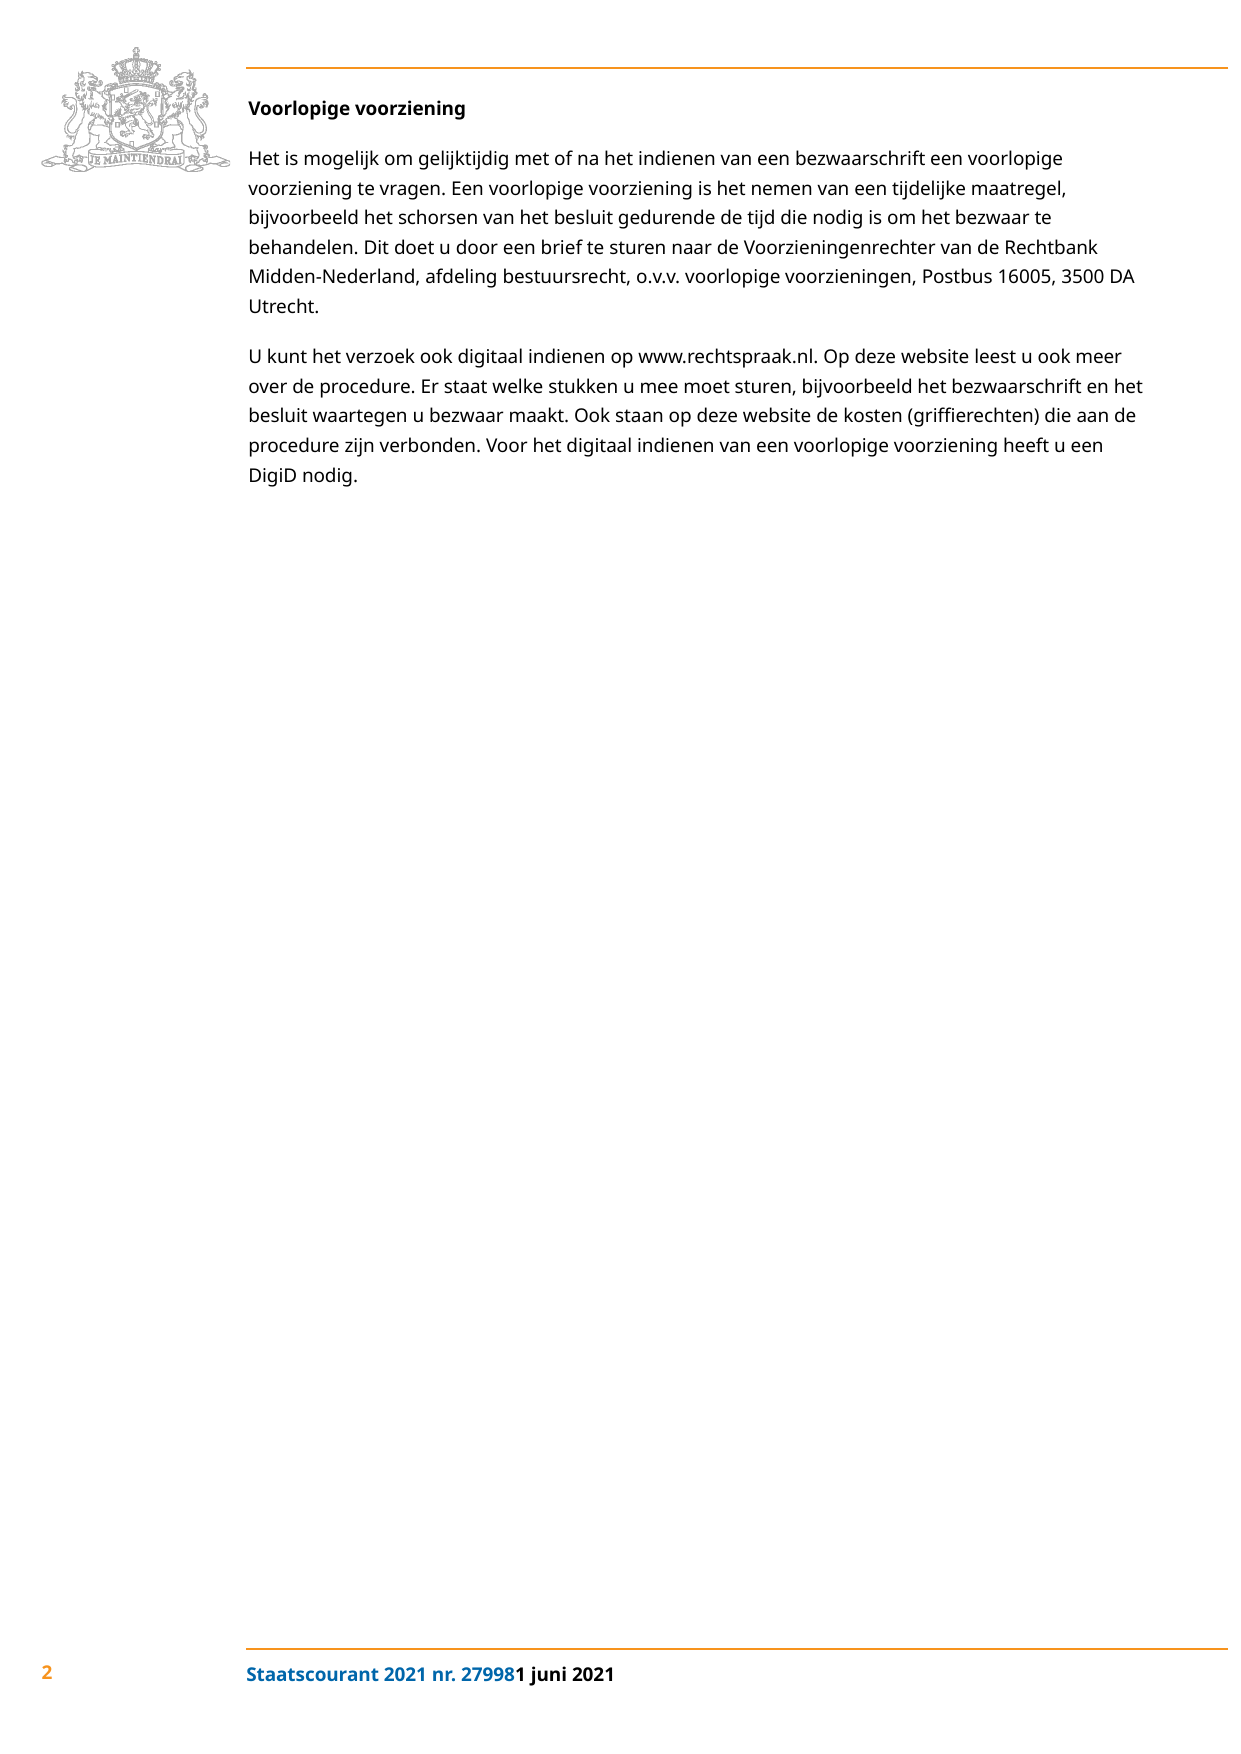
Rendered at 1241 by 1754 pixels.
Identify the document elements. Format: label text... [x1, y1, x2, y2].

text Het is mogelijk om gelijktijdig met of na het indienen van een bezwaarschrift een voorlopige voorziening te vragen. Een voorlopige voorziening is het nemen van een tijdelijke maatregel, bijvoorbeeld het schorsen van het besluit gedurende de tijd die nodig is om het bezwaar te behandelen. Dit doet u door een brief te sturen naar de Voorzieningenrechter van de Rechtbank Midden-Nederland, afdeling bestuursrecht, o.v.v. voorlopige voorzieningen, Postbus 16005, 3500 DA Utrecht. [248, 145, 1152, 319]
text Voorlopige voorziening [248, 95, 1152, 121]
picture [41, 47, 231, 172]
text U kunt het verzoek ook digitaal indienen op www.rechtspraak.nl. Op deze website leest u ook meer over de procedure. Er staat welke stukken u mee moet sturen, bijvoorbeeld het bezwaarschrift en het besluit waartegen u bezwaar maakt. Ook staan op deze website de kosten (griffierechten) die aan de procedure zijn verbonden. Voor het digitaal indienen van een voorlopige voorziening heeft u een DigiD nodig. [248, 343, 1152, 488]
